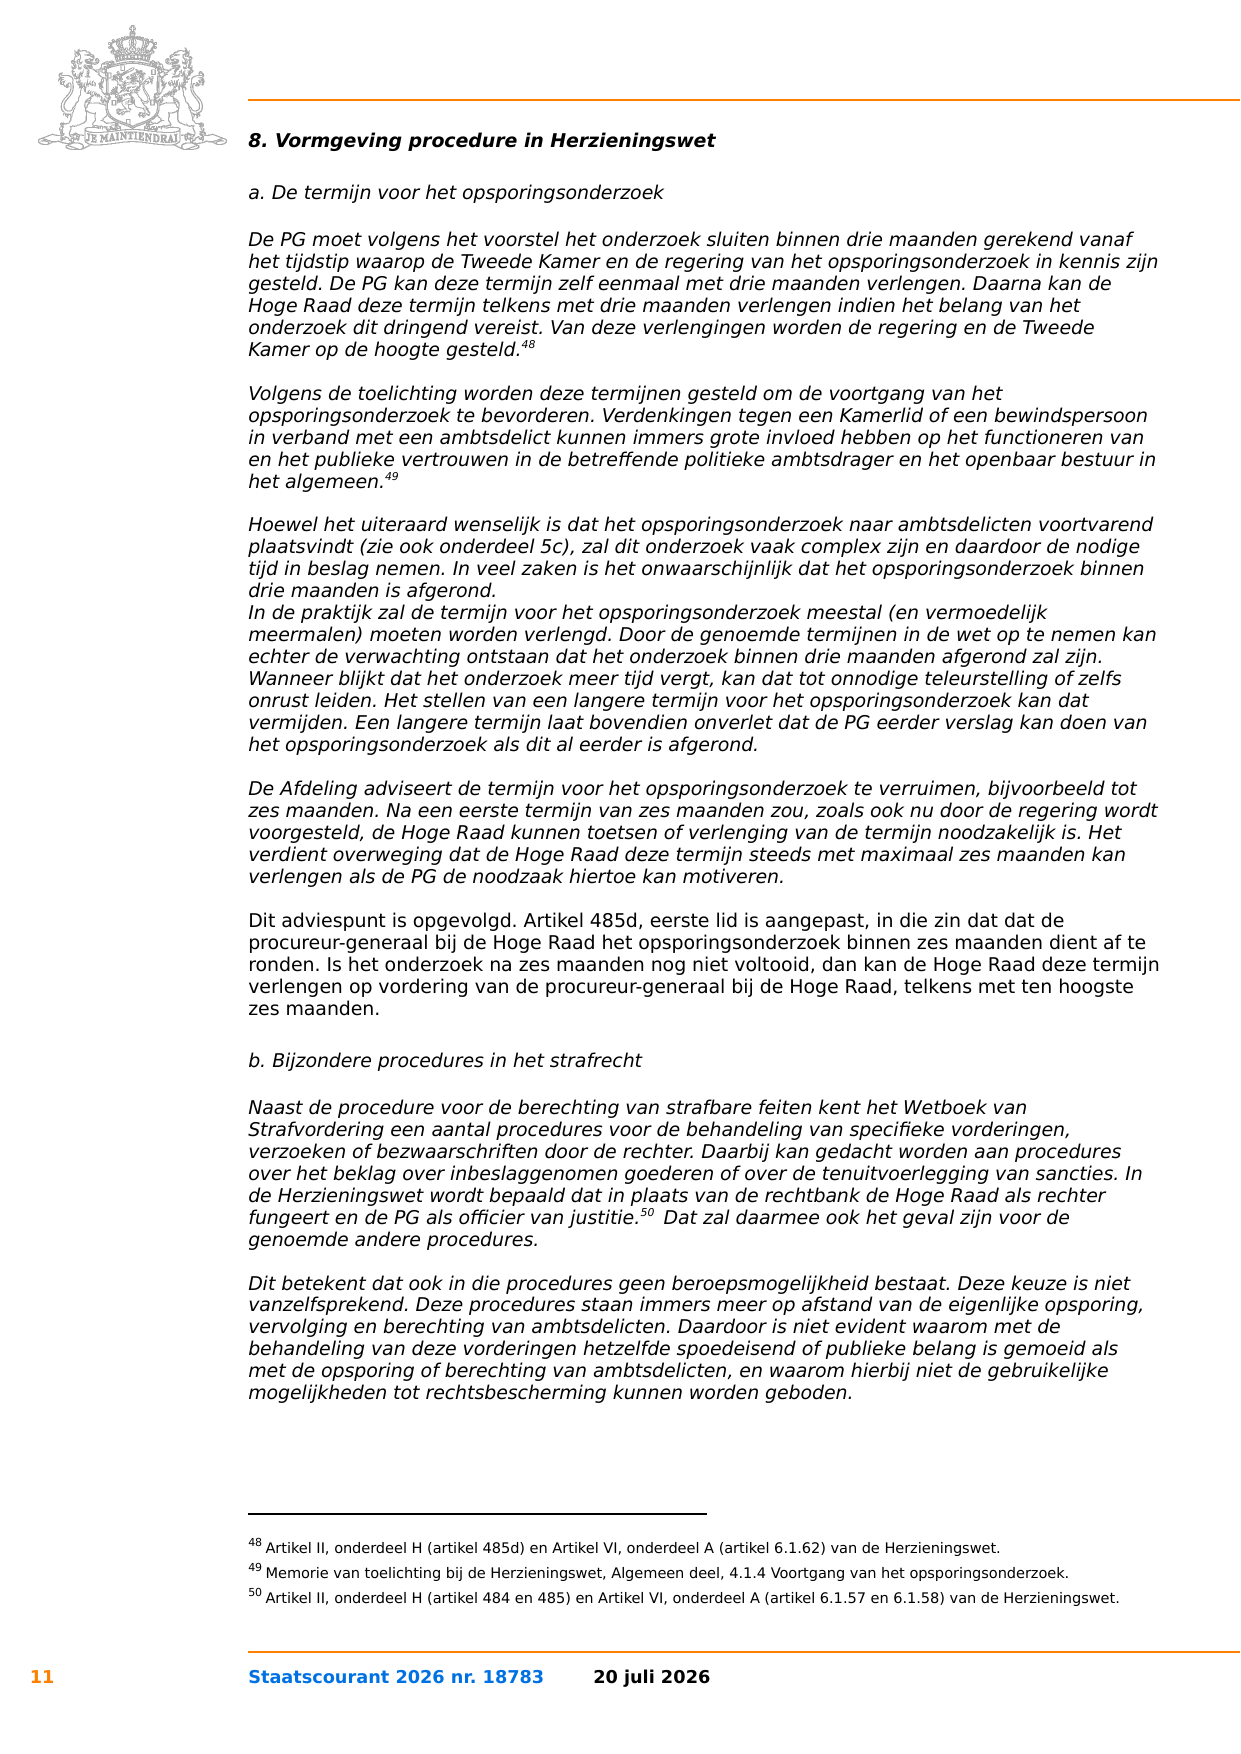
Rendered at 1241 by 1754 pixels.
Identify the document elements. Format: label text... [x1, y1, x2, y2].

text Naast de procedure voor de berechting van strafbare feiten kent het Wetboek van Strafvordering een aantal procedures voor de behandeling van specifieke vorderingen, verzoeken of bezwaarschriften door de rechter. Daarbij kan gedacht worden aan procedures over het beklag over inbeslaggenomen goederen of over de tenuitvoerlegging van sancties. In de Herzieningswet wordt bepaald dat in plaats van de rechtbank de Hoge Raad als rechter fungeert en de PG als officier van justitie. Dat zal daarmee ook het geval zijn voor de genoemde andere procedures. [248, 1097, 1163, 1251]
text Volgens de toelichting worden deze termijnen gesteld om de voortgang van het opsporingsonderzoek te bevorderen. Verdenkingen tegen een Kamerlid of een bewindspersoon in verband met een ambtsdelict kunnen immers grote invloed hebben op het functioneren van en het publieke vertrouwen in de betreffende politieke ambtsdrager en het openbaar bestuur in het algemeen. [248, 383, 1163, 492]
subtitle a. De termijn voor het opsporingsonderzoek [248, 182, 1163, 204]
text Dit adviespunt is opgevolgd. Artikel 485d, eerste lid is aangepast, in die zin dat dat de procureur-generaal bij de Hoge Raad het opsporingsonderzoek binnen zes maanden dient af te ronden. Is het onderzoek na zes maanden nog niet voltooid, dan kan de Hoge Raad deze termijn verlengen op vordering van de procureur-generaal bij de Hoge Raad, telkens met ten hoogste zes maanden. [248, 910, 1163, 1020]
subtitle 8. Vormgeving procedure in Herzieningswet [248, 130, 1163, 152]
text Hoewel het uiteraard wenselijk is dat het opsporingsonderzoek naar ambtsdelicten voortvarend plaatsvindt (zie ook onderdeel 5c), zal dit onderzoek vaak complex zijn en daardoor de nodige tijd in beslag nemen. In veel zaken is het onwaarschijnlijk dat het opsporingsonderzoek binnen drie maanden is afgerond. [248, 514, 1163, 602]
text Dit betekent dat ook in die procedures geen beroepsmogelijkheid bestaat. Deze keuze is niet vanzelfsprekend. Deze procedures staan immers meer op afstand van de eigenlijke opsporing, vervolging en berechting van ambtsdelicten. Daardoor is niet evident waarom met de behandeling van deze vorderingen hetzelfde spoedeisend of publieke belang is gemoeid als met de opsporing of berechting van ambtsdelicten, en waarom hierbij niet de gebruikelijke mogelijkheden tot rechtsbescherming kunnen worden geboden. [248, 1272, 1163, 1404]
text Memorie van toelichting bij de Herzieningswet, Algemeen deel, 4.1.4 Voortgang van het opsporingsonderzoek. [248, 1561, 1163, 1583]
text In de praktijk zal de termijn voor het opsporingsonderzoek meestal (en vermoedelijk meermalen) moeten worden verlengd. Door de genoemde termijnen in de wet op te nemen kan echter de verwachting ontstaan dat het onderzoek binnen drie maanden afgerond zal zijn. Wanneer blijkt dat het onderzoek meer tijd vergt, kan dat tot onnodige teleurstelling of zelfs onrust leiden. Het stellen van een langere termijn voor het opsporingsonderzoek kan dat vermijden. Een langere termijn laat bovendien onverlet dat de PG eerder verslag kan doen van het opsporingsonderzoek als dit al eerder is afgerond. [248, 602, 1163, 756]
text De Afdeling adviseert de termijn voor het opsporingsonderzoek te verruimen, bijvoorbeeld tot zes maanden. Na een eerste termijn van zes maanden zou, zoals ook nu door de regering wordt voorgesteld, de Hoge Raad kunnen toetsen of verlenging van de termijn noodzakelijk is. Het verdient overweging dat de Hoge Raad deze termijn steeds met maximaal zes maanden kan verlengen als de PG de noodzaak hiertoe kan motiveren. [248, 778, 1163, 888]
text Artikel II, onderdeel H (artikel 484 en 485) en Artikel VI, onderdeel A (artikel 6.1.57 en 6.1.58) van de Herzieningswet. [248, 1586, 1163, 1608]
subtitle b. Bijzondere procedures in het strafrecht [248, 1050, 1163, 1072]
text De PG moet volgens het voorstel het onderzoek sluiten binnen drie maanden gerekend vanaf het tijdstip waarop de Tweede Kamer en de regering van het opsporingsonderzoek in kennis zijn gesteld. De PG kan deze termijn zelf eenmaal met drie maanden verlengen. Daarna kan de Hoge Raad deze termijn telkens met drie maanden verlengen indien het belang van het onderzoek dit dringend vereist. Van deze verlengingen worden de regering en de Tweede Kamer op de hoogte gesteld. [248, 229, 1163, 361]
picture [38, 25, 227, 150]
text Artikel II, onderdeel H (artikel 485d) en Artikel VI, onderdeel A (artikel 6.1.62) van de Herzieningswet. [248, 1536, 1163, 1558]
